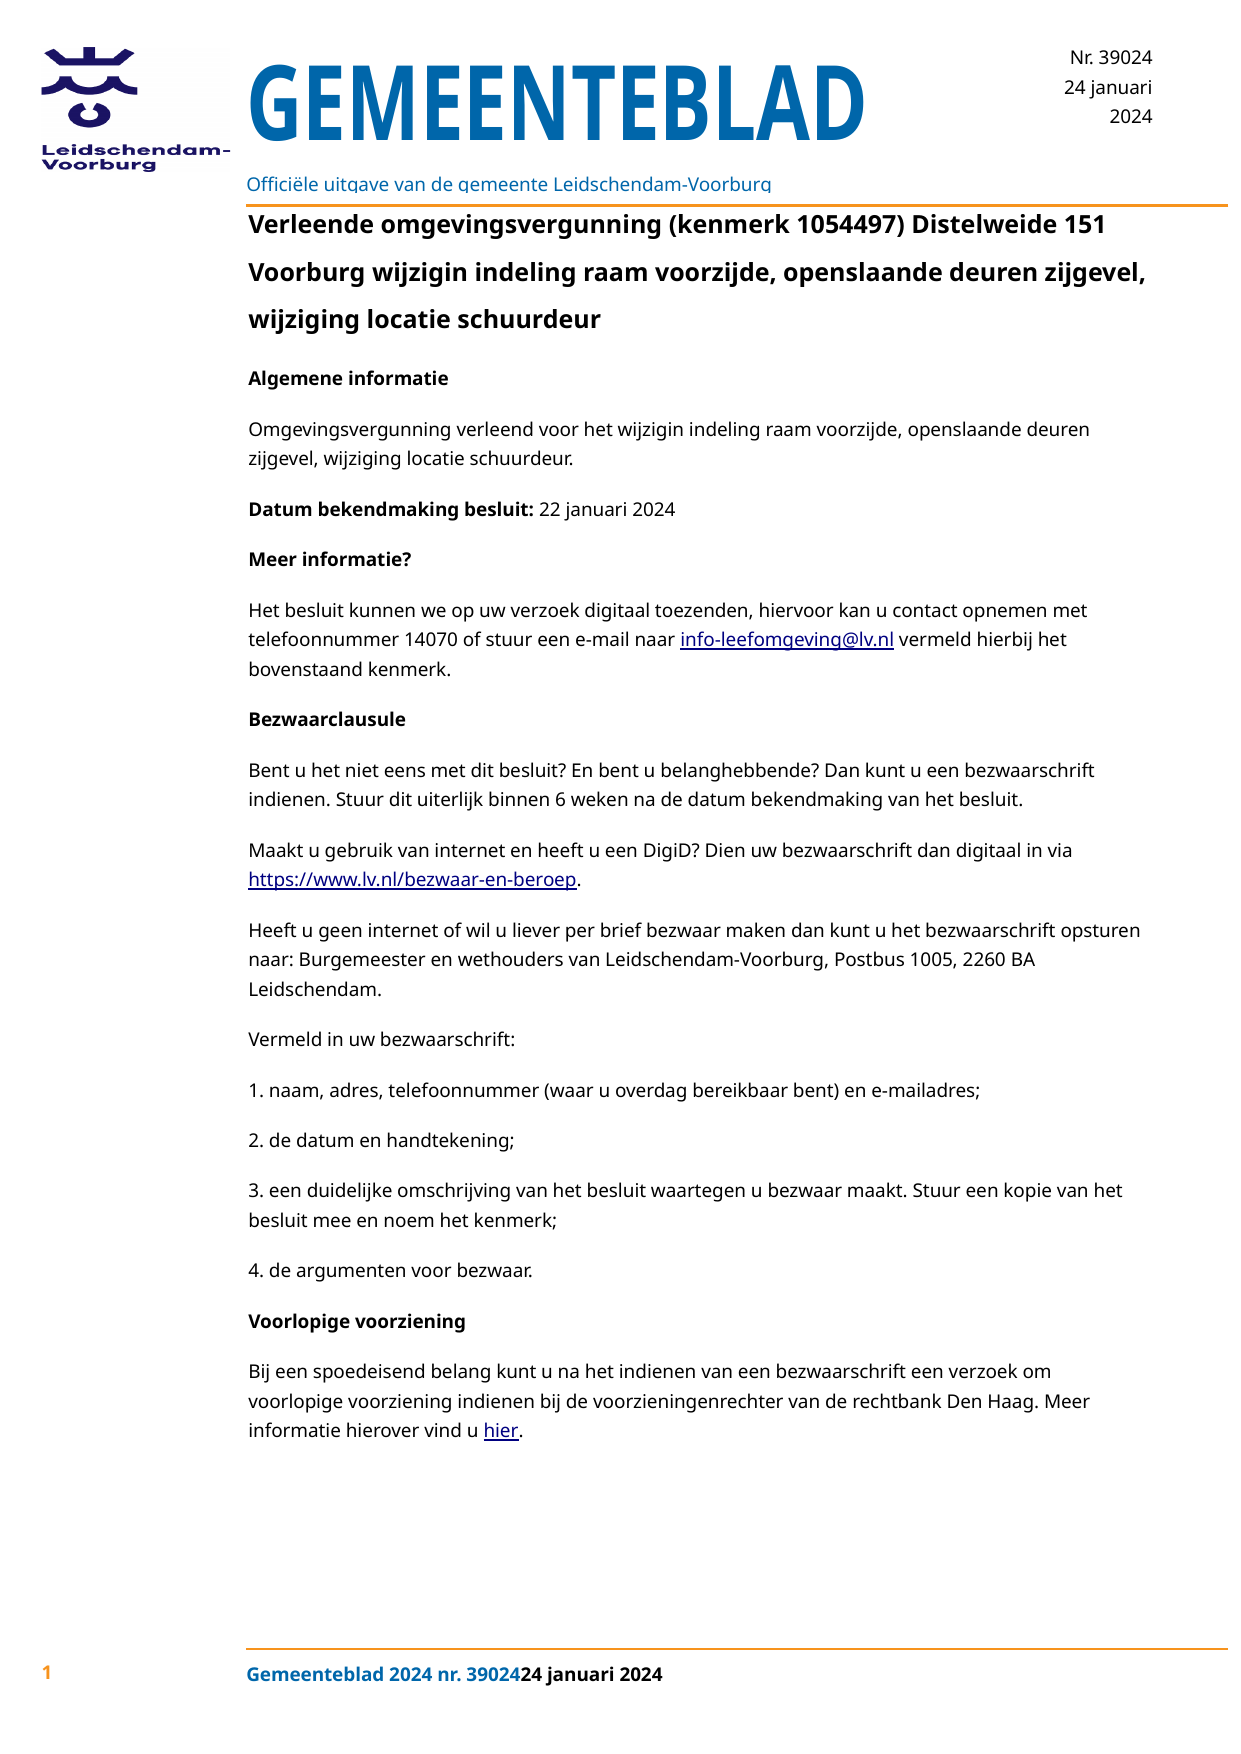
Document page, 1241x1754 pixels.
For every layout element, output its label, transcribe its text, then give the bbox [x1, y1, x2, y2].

text 1. naam, adres, telefoonnummer (waar u overdag bereikbaar bent) en e-mailadres; [248, 1077, 1152, 1102]
text Bent u het niet eens met dit besluit? En bent u belanghebbende? Dan kunt u een bezwaarschrift indienen. Stuur dit uiterlijk binnen 6 weken na de datum bekendmaking van het besluit. [248, 757, 1152, 812]
text Heeft u geen internet of wil u liever per brief bezwaar maken dan kunt u het bezwaarschrift opsturen naar: Burgemeester en wethouders van Leidschendam-Voorburg, Postbus 1005, 2260 BA Leidschendam. [248, 917, 1152, 1002]
text Datum bekendmaking besluit: 22 januari 2024 [248, 496, 1152, 522]
text Voorlopige voorziening [248, 1308, 1152, 1334]
text Vermeld in uw bezwaarschrift: [248, 1026, 1152, 1052]
text Bezwaarclausule [248, 706, 1152, 732]
text Algemene informatie [248, 366, 1152, 391]
text Bij een spoedeisend belang kunt u na het indienen van een bezwaarschrift een verzoek om voorlopige voorziening indienen bij de voorzieningenrechter van de rechtbank Den Haag. Meer informatie hierover vind u hier. [248, 1358, 1152, 1443]
text Verleende omgevingsvergunning (kenmerk 1054497) Distelweide 151 Voorburg wijzigin indeling raam voorzijde, openslaande deuren zijgevel, wijziging locatie schuurdeur [248, 207, 1152, 336]
text 3. een duidelijke omschrijving van het besluit waartegen u bezwaar maakt. Stuur een kopie van het besluit mee en noem het kenmerk; [248, 1178, 1152, 1233]
text 4. de argumenten voor bezwaar. [248, 1258, 1152, 1283]
text 2. de datum en handtekening; [248, 1127, 1152, 1153]
text Meer informatie? [248, 546, 1152, 572]
text Omgevingsvergunning verleend voor het wijzigin indeling raam voorzijde, openslaande deuren zijgevel, wijziging locatie schuurdeur. [248, 416, 1152, 471]
text Het besluit kunnen we op uw verzoek digitaal toezenden, hiervoor kan u contact opnemen met telefoonnummer 14070 of stuur een e-mail naar info-leefomgeving@lv.nl vermeld hierbij het bovenstaand kenmerk. [248, 597, 1152, 682]
text Maakt u gebruik van internet en heeft u een DigiD? Dien uw bezwaarschrift dan digitaal in via https://www.lv.nl/bezwaar-en-beroep. [248, 837, 1152, 892]
picture [41, 47, 231, 172]
